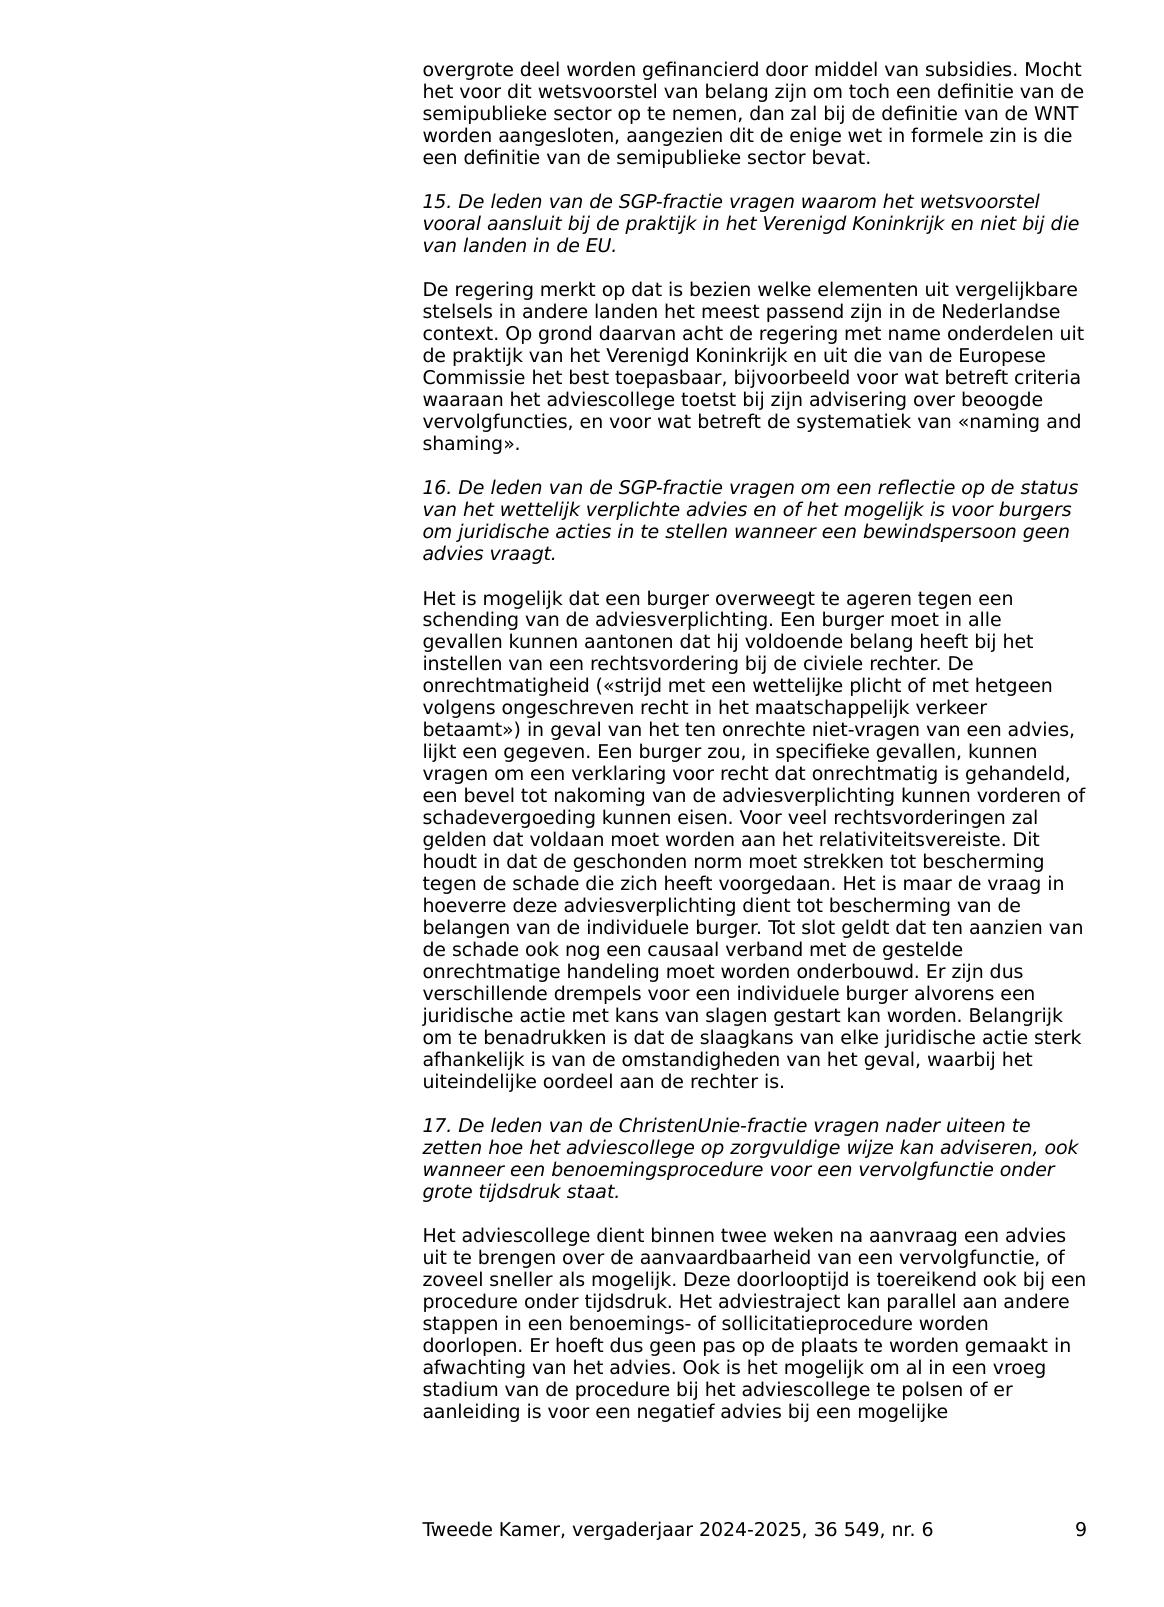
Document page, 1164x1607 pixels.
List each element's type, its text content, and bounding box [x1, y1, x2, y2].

subtitle 16. De leden van de SGP-fractie vragen om een reflectie op de status van het wettelijk verplichte advies en of het mogelijk is voor burgers om juridische acties in te stellen wanneer een bewindspersoon geen advies vraagt. [422, 477, 1087, 565]
text Het adviescollege dient binnen twee weken na aanvraag een advies uit te brengen over de aanvaardbaarheid van een vervolgfunctie, of zoveel sneller als mogelijk. Deze doorlooptijd is toereikend ook bij een procedure onder tijdsdruk. Het adviestraject kan parallel aan andere stappen in een benoemings- of sollicitatieprocedure worden doorlopen. Er hoeft dus geen pas op de plaats te worden gemaakt in afwachting van het advies. Ook is het mogelijk om al in een vroeg stadium van de procedure bij het adviescollege te polsen of er aanleiding is voor een negatief advies bij een mogelijke [422, 1225, 1087, 1423]
text overgrote deel worden gefinancierd door middel van subsidies. Mocht het voor dit wetsvoorstel van belang zijn om toch een definitie van de semipublieke sector op te nemen, dan zal bij de definitie van de WNT worden aangesloten, aangezien dit de enige wet in formele zin is die een definitie van de semipublieke sector bevat. [422, 59, 1087, 169]
subtitle 15. De leden van de SGP-fractie vragen waarom het wetsvoorstel vooral aansluit bij de praktijk in het Verenigd Koninkrijk en niet bij die van landen in de EU. [422, 191, 1087, 257]
text Het is mogelijk dat een burger overweegt te ageren tegen een schending van de adviesverplichting. Een burger moet in alle gevallen kunnen aantonen dat hij voldoende belang heeft bij het instellen van een rechtsvordering bij de civiele rechter. De onrechtmatigheid («strijd met een wettelijke plicht of met hetgeen volgens ongeschreven recht in het maatschappelijk verkeer betaamt») in geval van het ten onrechte niet-vragen van een advies, lijkt een gegeven. Een burger zou, in specifieke gevallen, kunnen vragen om een verklaring voor recht dat onrechtmatig is gehandeld, een bevel tot nakoming van de adviesverplichting kunnen vorderen of schadevergoeding kunnen eisen. Voor veel rechtsvorderingen zal gelden dat voldaan moet worden aan het relativiteitsvereiste. Dit houdt in dat de geschonden norm moet strekken tot bescherming tegen de schade die zich heeft voorgedaan. Het is maar de vraag in hoeverre deze adviesverplichting dient tot bescherming van de belangen van de individuele burger. Tot slot geldt dat ten aanzien van de schade ook nog een causaal verband met de gestelde onrechtmatige handeling moet worden onderbouwd. Er zijn dus verschillende drempels voor een individuele burger alvorens een juridische actie met kans van slagen gestart kan worden. Belangrijk om te benadrukken is dat de slaagkans van elke juridische actie sterk afhankelijk is van de omstandigheden van het geval, waarbij het uiteindelijke oordeel aan de rechter is. [422, 587, 1087, 1093]
text De regering merkt op dat is bezien welke elementen uit vergelijkbare stelsels in andere landen het meest passend zijn in de Nederlandse context. Op grond daarvan acht de regering met name onderdelen uit de praktijk van het Verenigd Koninkrijk en uit die van de Europese Commissie het best toepasbaar, bijvoorbeeld voor wat betreft criteria waaraan het adviescollege toetst bij zijn advisering over beoogde vervolgfuncties, en voor wat betreft de systematiek van «naming and shaming». [422, 279, 1087, 455]
subtitle 17. De leden van de ChristenUnie-fractie vragen nader uiteen te zetten hoe het adviescollege op zorgvuldige wijze kan adviseren, ook wanneer een benoemingsprocedure voor een vervolgfunctie onder grote tijdsdruk staat. [422, 1115, 1087, 1203]
